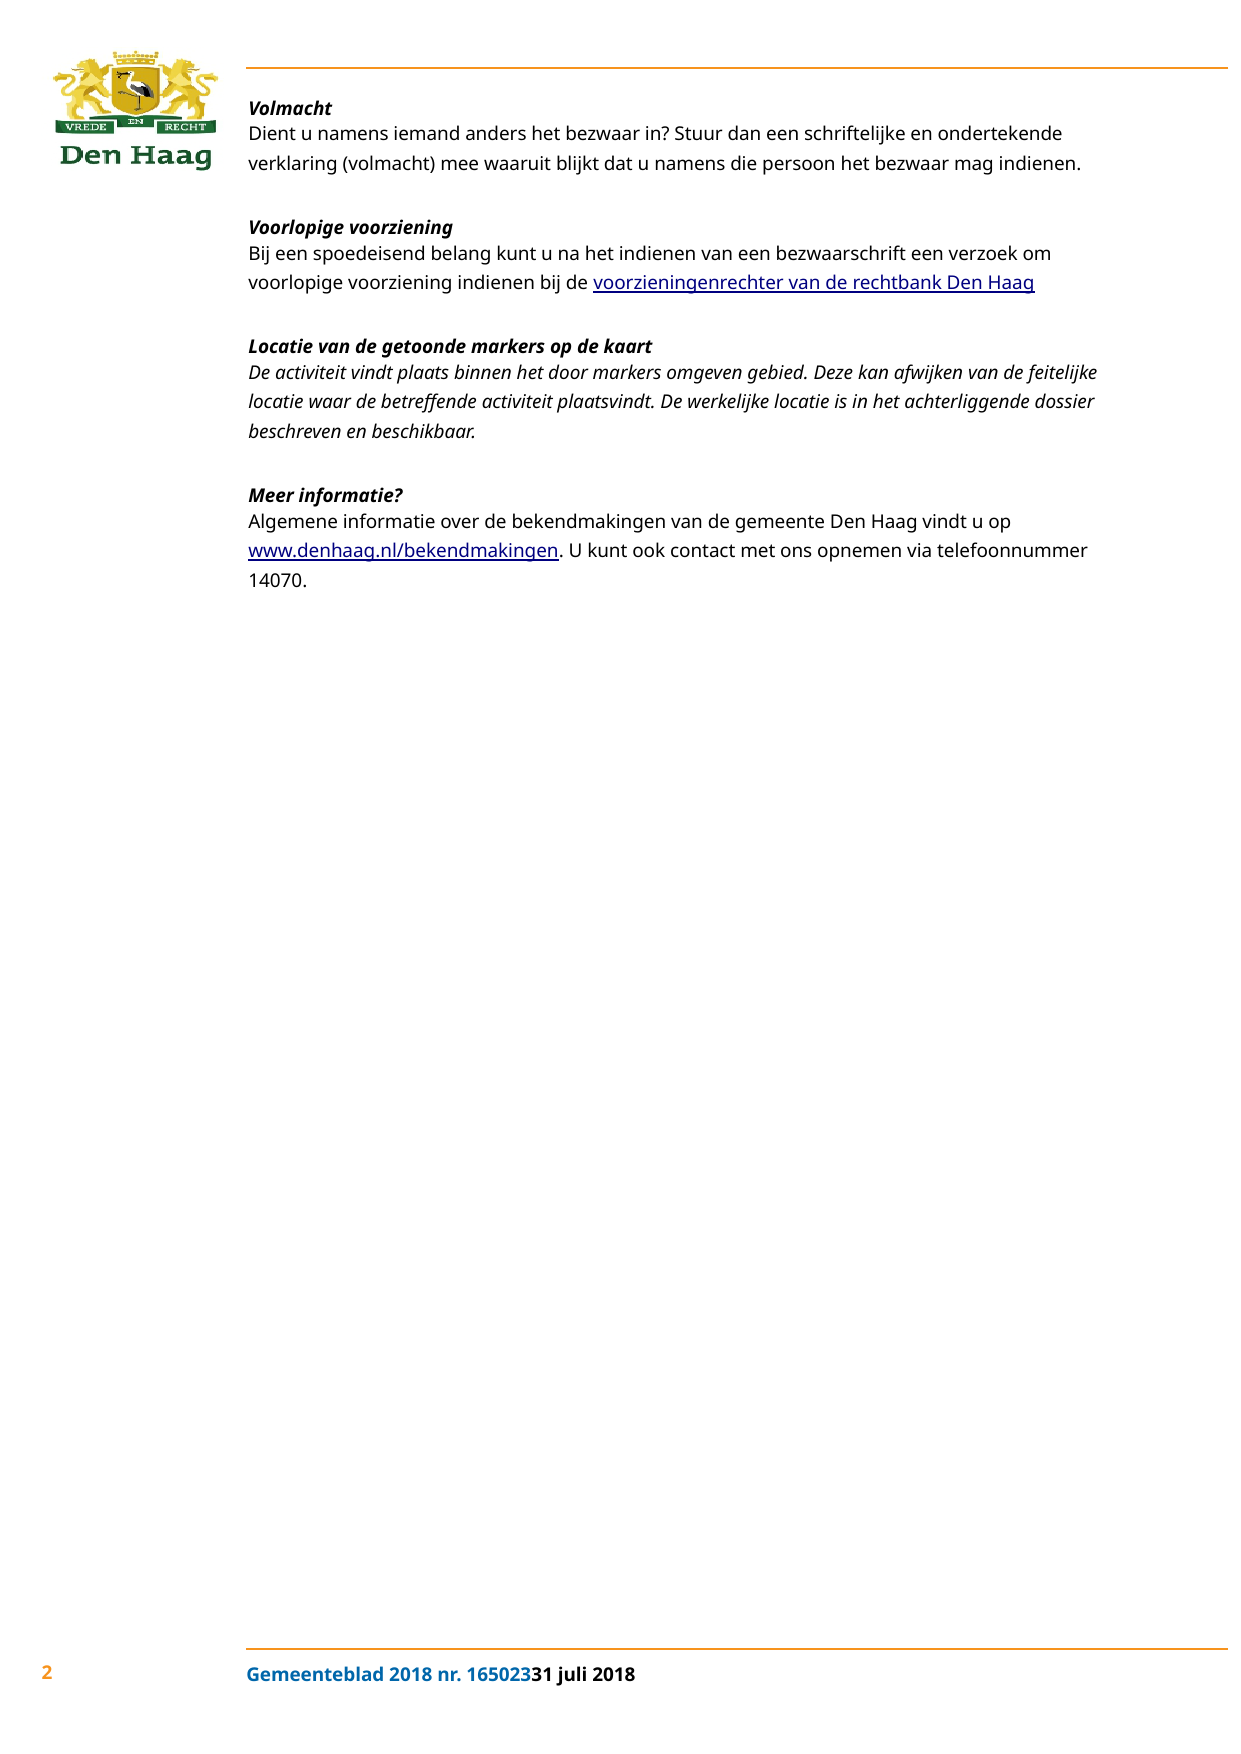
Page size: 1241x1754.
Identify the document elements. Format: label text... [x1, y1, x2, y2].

text Dient u namens iemand anders het bezwaar in? Stuur dan een schriftelijke en ondertekende verklaring (volmacht) mee waaruit blijkt dat u namens die persoon het bezwaar mag indienen. [248, 121, 1152, 176]
text Locatie van de getoonde markers op de kaart [248, 333, 1152, 359]
text De activiteit vindt plaats binnen het door markers omgeven gebied. Deze kan afwijken van de feitelijke locatie waar de betreffende activiteit plaatsvindt. De werkelijke locatie is in het achterliggende dossier beschreven en beschikbaar. [248, 359, 1152, 444]
text Volmacht [248, 95, 1152, 121]
text Algemene informatie over de bekendmakingen van de gemeente Den Haag vindt u op www.denhaag.nl/bekendmakingen. U kunt ook contact met ons opnemen via telefoonnummer 14070. [248, 508, 1152, 593]
text Voorlopige voorziening [248, 214, 1152, 240]
text Bij een spoedeisend belang kunt u na het indienen van een bezwaarschrift een verzoek om voorlopige voorziening indienen bij de voorzieningenrechter van de rechtbank Den Haag [248, 240, 1152, 295]
text Meer informatie? [248, 482, 1152, 508]
picture [41, 47, 231, 172]
